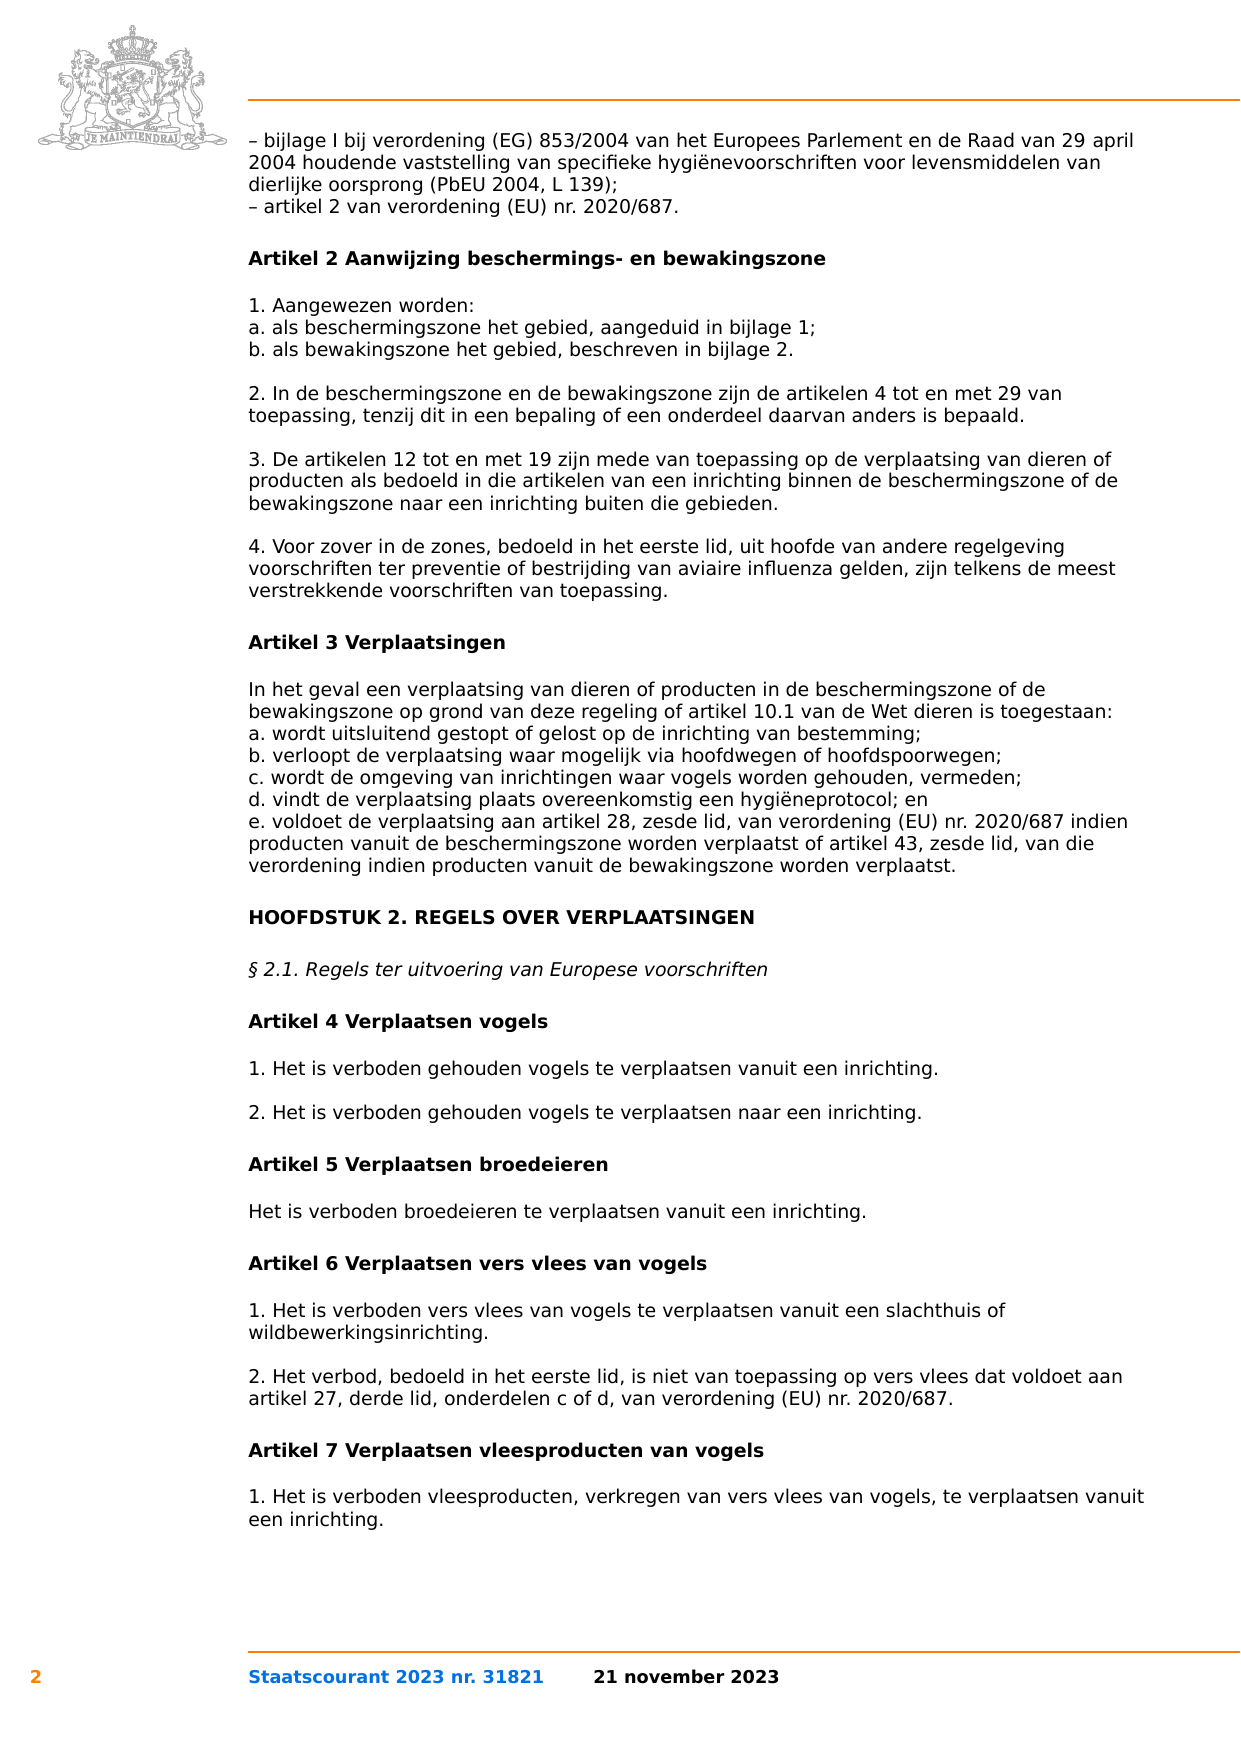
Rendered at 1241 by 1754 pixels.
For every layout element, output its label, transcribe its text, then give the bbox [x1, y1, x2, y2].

picture [38, 25, 227, 150]
text 2. In de beschermingszone en de bewakingszone zijn de artikelen 4 tot en met 29 van toepassing, tenzij dit in een bepaling of een onderdeel daarvan anders is bepaald. [248, 383, 1163, 427]
text a. wordt uitsluitend gestopt of gelost op de inrichting van bestemming; [248, 723, 1163, 745]
text 1. Het is verboden vleesproducten, verkregen van vers vlees van vogels, te verplaatsen vanuit een inrichting. [248, 1486, 1163, 1530]
text 1. Het is verboden vers vlees van vogels te verplaatsen vanuit een slachthuis of wildbewerkingsinrichting. [248, 1300, 1163, 1344]
text b. verloopt de verplaatsing waar mogelijk via hoofdwegen of hoofdspoorwegen; [248, 745, 1163, 767]
text – artikel 2 van verordening (EU) nr. 2020/687. [248, 196, 1163, 218]
text – bijlage I bij verordening (EG) 853/2004 van het Europees Parlement en de Raad van 29 april 2004 houdende vaststelling van specifieke hygiënevoorschriften voor levensmiddelen van dierlijke oorsprong (PbEU 2004, L 139); [248, 130, 1163, 196]
text Het is verboden broedeieren te verplaatsen vanuit een inrichting. [248, 1201, 1163, 1223]
subtitle Artikel 6 Verplaatsen vers vlees van vogels [248, 1253, 1163, 1275]
text 2. Het verbod, bedoeld in het eerste lid, is niet van toepassing op vers vlees dat voldoet aan artikel 27, derde lid, onderdelen c of d, van verordening (EU) nr. 2020/687. [248, 1366, 1163, 1409]
text In het geval een verplaatsing van dieren of producten in de beschermingszone of de bewakingszone op grond van deze regeling of artikel 10.1 van de Wet dieren is toegestaan: [248, 679, 1163, 723]
subtitle HOOFDSTUK 2. REGELS OVER VERPLAATSINGEN [248, 907, 1163, 929]
text b. als bewakingszone het gebied, beschreven in bijlage 2. [248, 339, 1163, 361]
subtitle Artikel 3 Verplaatsingen [248, 632, 1163, 654]
text a. als beschermingszone het gebied, aangeduid in bijlage 1; [248, 317, 1163, 339]
subtitle § 2.1. Regels ter uitvoering van Europese voorschriften [248, 959, 1163, 981]
text e. voldoet de verplaatsing aan artikel 28, zesde lid, van verordening (EU) nr. 2020/687 indien producten vanuit de beschermingszone worden verplaatst of artikel 43, zesde lid, van die verordening indien producten vanuit de bewakingszone worden verplaatst. [248, 811, 1163, 877]
text 1. Het is verboden gehouden vogels te verplaatsen vanuit een inrichting. [248, 1058, 1163, 1080]
subtitle Artikel 7 Verplaatsen vleesproducten van vogels [248, 1439, 1163, 1461]
text 4. Voor zover in de zones, bedoeld in het eerste lid, uit hoofde van andere regelgeving voorschriften ter preventie of bestrijding van aviaire influenza gelden, zijn telkens de meest verstrekkende voorschriften van toepassing. [248, 536, 1163, 602]
text 3. De artikelen 12 tot en met 19 zijn mede van toepassing op de verplaatsing van dieren of producten als bedoeld in die artikelen van een inrichting binnen de beschermingszone of de bewakingszone naar een inrichting buiten die gebieden. [248, 448, 1163, 514]
subtitle Artikel 5 Verplaatsen broedeieren [248, 1154, 1163, 1176]
text 1. Aangewezen worden: [248, 295, 1163, 317]
text 2. Het is verboden gehouden vogels te verplaatsen naar een inrichting. [248, 1102, 1163, 1124]
subtitle Artikel 2 Aanwijzing beschermings- en bewakingszone [248, 248, 1163, 270]
text d. vindt de verplaatsing plaats overeenkomstig een hygiëneprotocol; en [248, 789, 1163, 811]
text c. wordt de omgeving van inrichtingen waar vogels worden gehouden, vermeden; [248, 767, 1163, 789]
subtitle Artikel 4 Verplaatsen vogels [248, 1011, 1163, 1033]
